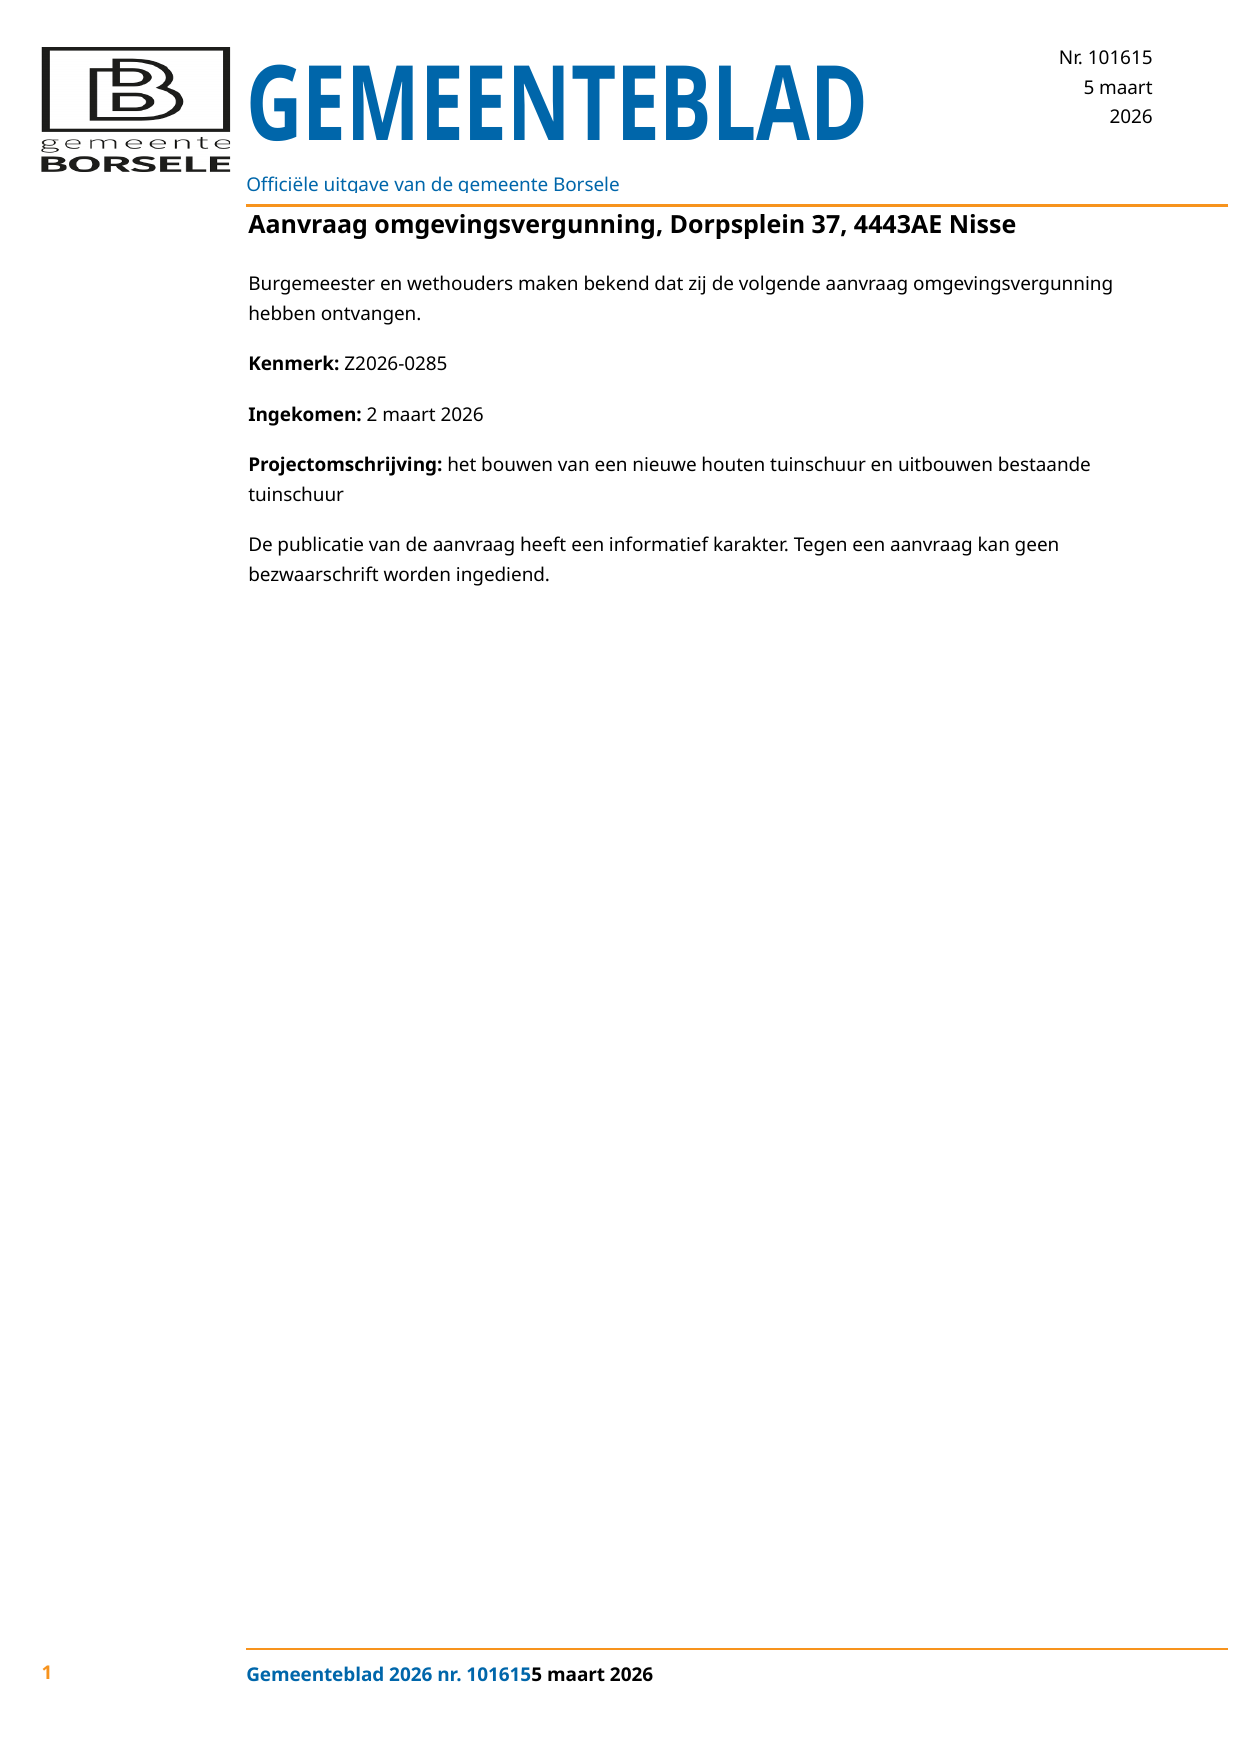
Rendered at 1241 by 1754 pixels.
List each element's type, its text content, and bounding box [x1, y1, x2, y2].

text Aanvraag omgevingsvergunning, Dorpsplein 37, 4443AE Nisse [248, 207, 1152, 241]
text Projectomschrijving: het bouwen van een nieuwe houten tuinschuur en uitbouwen bestaande tuinschuur [248, 451, 1152, 506]
text De publicatie van de aanvraag heeft een informatief karakter. Tegen een aanvraag kan geen bezwaarschrift worden ingediend. [248, 531, 1152, 586]
picture [41, 47, 231, 172]
text Kenmerk: Z2026-0285 [248, 350, 1152, 376]
text Ingekomen: 2 maart 2026 [248, 401, 1152, 426]
text Burgemeester en wethouders maken bekend dat zij de volgende aanvraag omgevingsvergunning hebben ontvangen. [248, 270, 1152, 326]
